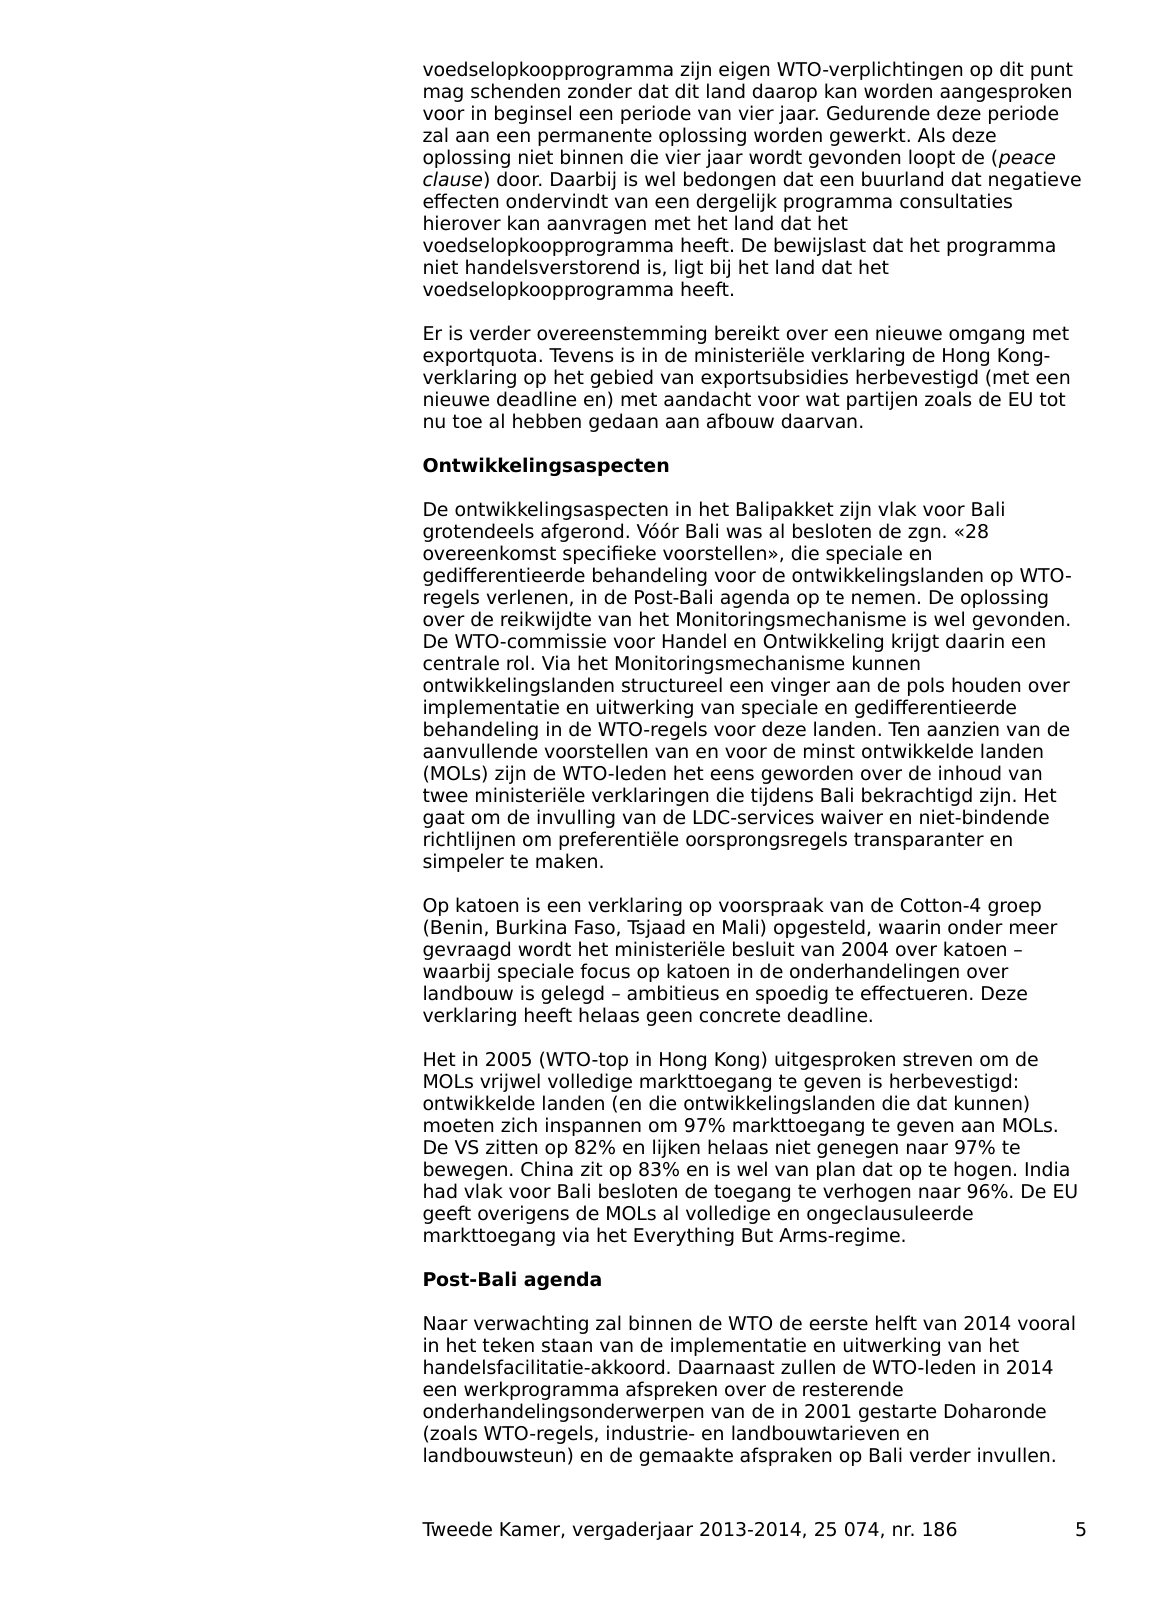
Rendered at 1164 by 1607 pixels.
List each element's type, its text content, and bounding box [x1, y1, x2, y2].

subtitle Ontwikkelingsaspecten [422, 455, 1087, 477]
text De ontwikkelingsaspecten in het Balipakket zijn vlak voor Bali grotendeels afgerond. Vóór Bali was al besloten de zgn. «28 overeenkomst specifieke voorstellen», die speciale en gedifferentieerde behandeling voor de ontwikkelingslanden op WTO-regels verlenen, in de Post-Bali agenda op te nemen. De oplossing over de reikwijdte van het Monitoringsmechanisme is wel gevonden. De WTO-commissie voor Handel en Ontwikkeling krijgt daarin een centrale rol. Via het Monitoringsmechanisme kunnen ontwikkelingslanden structureel een vinger aan de pols houden over implementatie en uitwerking van speciale en gedifferentieerde behandeling in de WTO-regels voor deze landen. Ten aanzien van de aanvullende voorstellen van en voor de minst ontwikkelde landen (MOLs) zijn de WTO-leden het eens geworden over de inhoud van twee ministeriële verklaringen die tijdens Bali bekrachtigd zijn. Het gaat om de invulling van de LDC-services waiver en niet-bindende richtlijnen om preferentiële oorsprongsregels transparanter en simpeler te maken. [422, 499, 1087, 873]
text Het in 2005 (WTO-top in Hong Kong) uitgesproken streven om de MOLs vrijwel volledige markttoegang te geven is herbevestigd: ontwikkelde landen (en die ontwikkelingslanden die dat kunnen) moeten zich inspannen om 97% markttoegang te geven aan MOLs. De VS zitten op 82% en lijken helaas niet genegen naar 97% te bewegen. China zit op 83% en is wel van plan dat op te hogen. India had vlak voor Bali besloten de toegang te verhogen naar 96%. De EU geeft overigens de MOLs al volledige en ongeclausuleerde markttoegang via het Everything But Arms-regime. [422, 1049, 1087, 1247]
text voedselopkoopprogramma zijn eigen WTO-verplichtingen op dit punt mag schenden zonder dat dit land daarop kan worden aangesproken voor in beginsel een periode van vier jaar. Gedurende deze periode zal aan een permanente oplossing worden gewerkt. Als deze oplossing niet binnen die vier jaar wordt gevonden loopt de (peace clause) door. Daarbij is wel bedongen dat een buurland dat negatieve effecten ondervindt van een dergelijk programma consultaties hierover kan aanvragen met het land dat het voedselopkoopprogramma heeft. De bewijslast dat het programma niet handelsverstorend is, ligt bij het land dat het voedselopkoopprogramma heeft. [422, 59, 1087, 301]
text Op katoen is een verklaring op voorspraak van de Cotton-4 groep (Benin, Burkina Faso, Tsjaad en Mali) opgesteld, waarin onder meer gevraagd wordt het ministeriële besluit van 2004 over katoen – waarbij speciale focus op katoen in de onderhandelingen over landbouw is gelegd – ambitieus en spoedig te effectueren. Deze verklaring heeft helaas geen concrete deadline. [422, 895, 1087, 1027]
subtitle Post-Bali agenda [422, 1269, 1087, 1291]
text Er is verder overeenstemming bereikt over een nieuwe omgang met exportquota. Tevens is in de ministeriële verklaring de Hong Kong-verklaring op het gebied van exportsubsidies herbevestigd (met een nieuwe deadline en) met aandacht voor wat partijen zoals de EU tot nu toe al hebben gedaan aan afbouw daarvan. [422, 323, 1087, 433]
text Naar verwachting zal binnen de WTO de eerste helft van 2014 vooral in het teken staan van de implementatie en uitwerking van het handelsfacilitatie-akkoord. Daarnaast zullen de WTO-leden in 2014 een werkprogramma afspreken over de resterende onderhandelingsonderwerpen van de in 2001 gestarte Doharonde (zoals WTO-regels, industrie- en landbouwtarieven en landbouwsteun) en de gemaakte afspraken op Bali verder invullen. [422, 1313, 1087, 1467]
